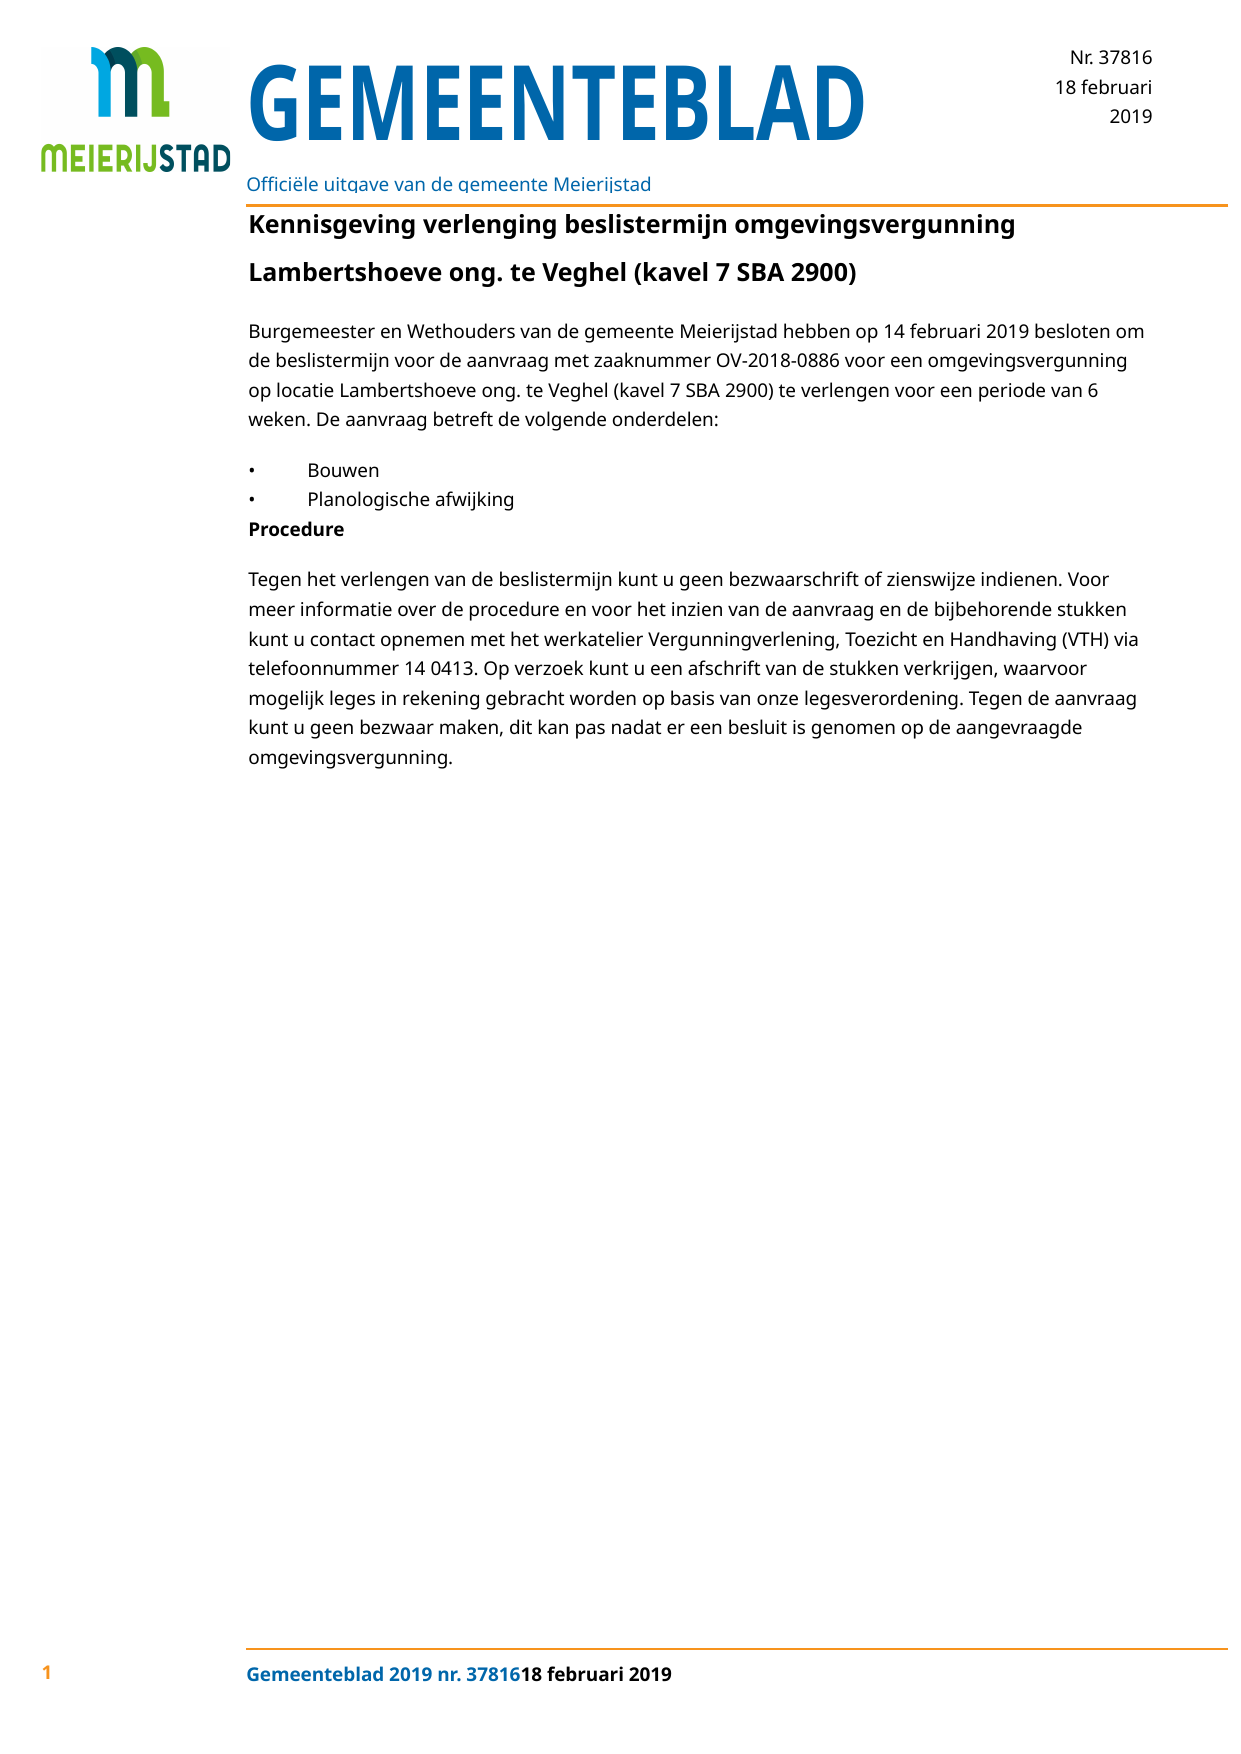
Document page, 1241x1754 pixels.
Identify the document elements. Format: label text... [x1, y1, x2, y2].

text Tegen het verlengen van de beslistermijn kunt u geen bezwaarschrift of zienswijze indienen. Voor meer informatie over de procedure en voor het inzien van de aanvraag en de bijbehorende stukken kunt u contact opnemen met het werkatelier Vergunningverlening, Toezicht en Handhaving (VTH) via telefoonnummer 14 0413. Op verzoek kunt u een afschrift van de stukken verkrijgen, waarvoor mogelijk leges in rekening gebracht worden op basis van onze legesverordening. Tegen de aanvraag kunt u geen bezwaar maken, dit kan pas nadat er een besluit is genomen op de aangevraagde omgevingsvergunning. [248, 567, 1152, 770]
list Bouwen [248, 457, 1152, 483]
text Kennisgeving verlenging beslistermijn omgevingsvergunning Lambertshoeve ong. te Veghel (kavel 7 SBA 2900) [248, 207, 1152, 288]
picture [41, 47, 231, 172]
list Planologische afwijking [248, 487, 1152, 512]
text Procedure [248, 516, 1152, 542]
text Burgemeester en Wethouders van de gemeente Meierijstad hebben op 14 februari 2019 besloten om de beslistermijn voor de aanvraag met zaaknummer OV-2018-0886 voor een omgevingsvergunning op locatie Lambertshoeve ong. te Veghel (kavel 7 SBA 2900) te verlengen voor een periode van 6 weken. De aanvraag betreft de volgende onderdelen: [248, 318, 1152, 432]
